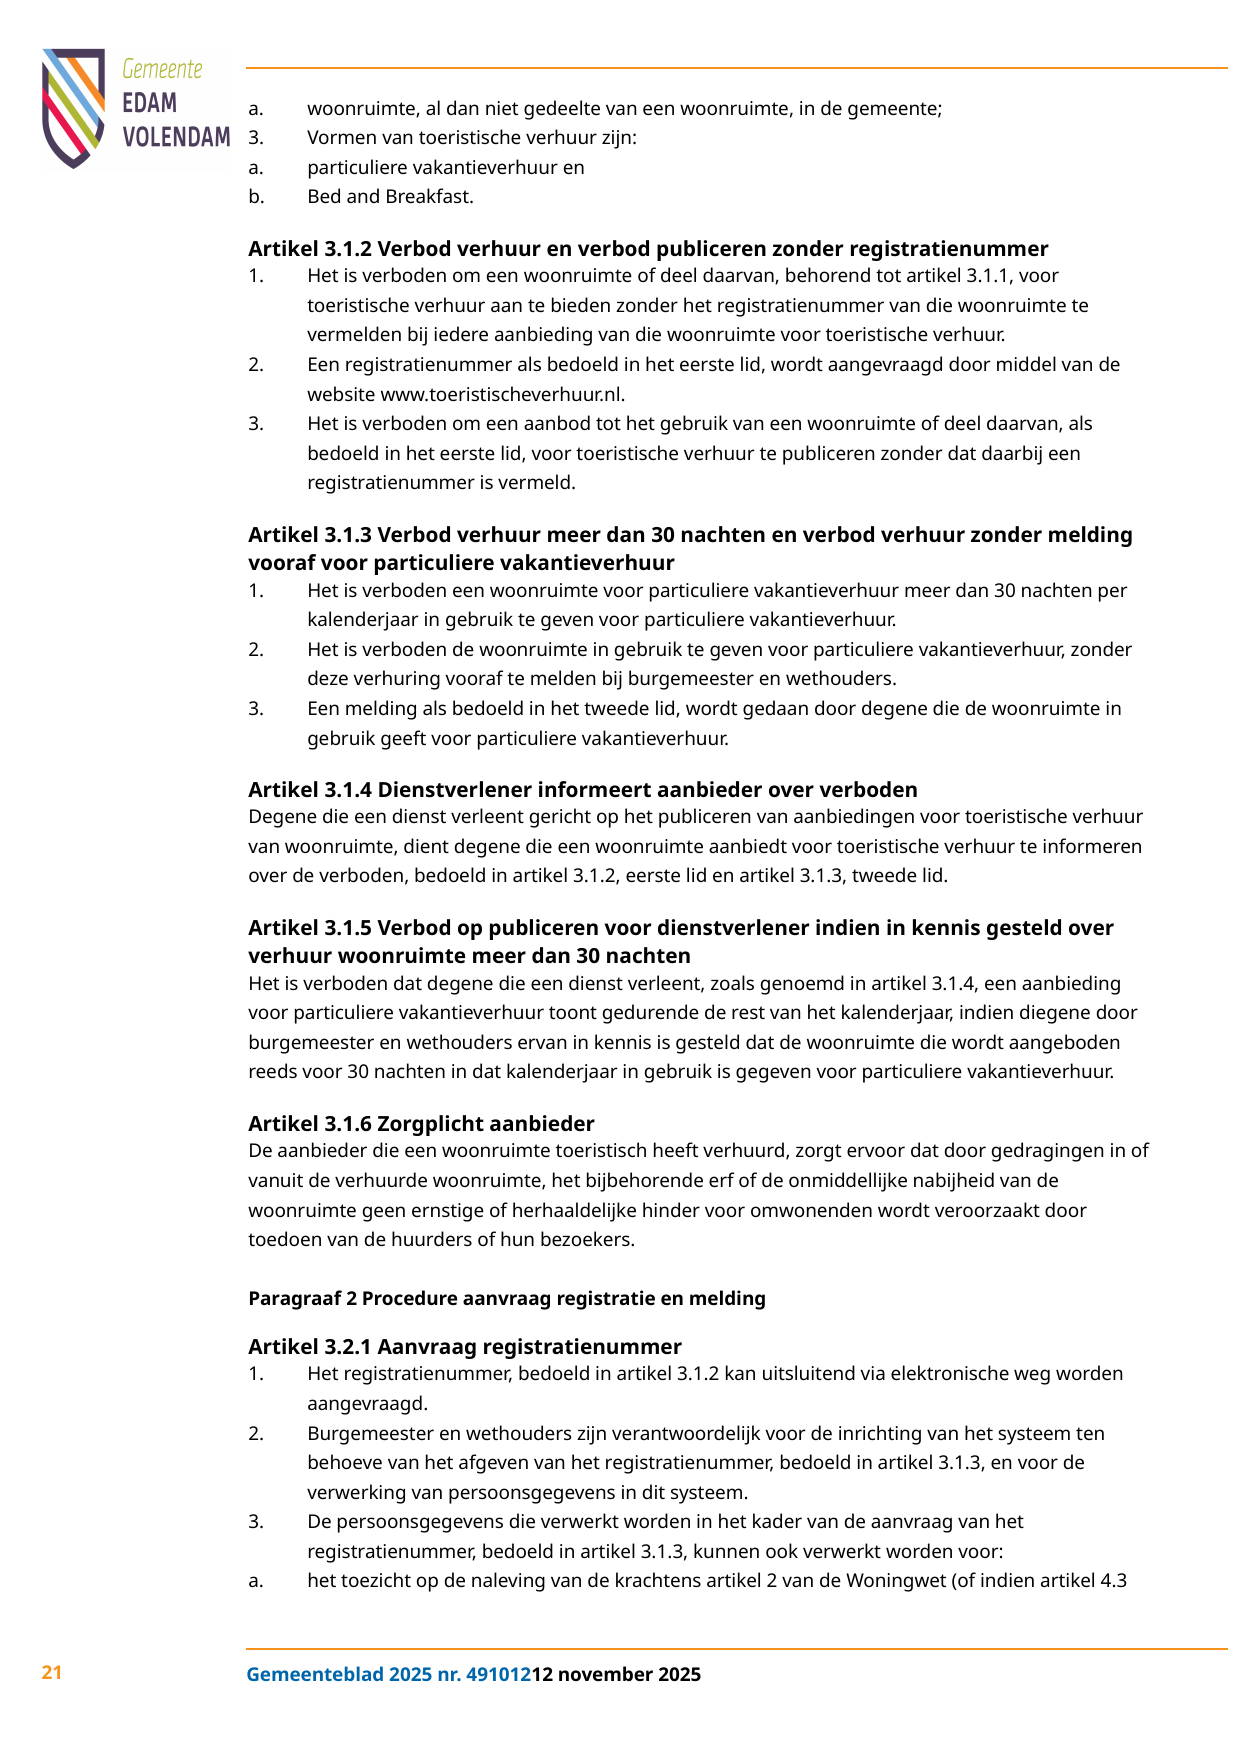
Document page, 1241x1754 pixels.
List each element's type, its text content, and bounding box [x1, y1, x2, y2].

list Het is verboden om een aanbod tot het gebruik van een woonruimte of deel daarvan, als bedoeld in het eerste lid, voor toeristische verhuur te publiceren zonder dat daarbij een registratienummer is vermeld. [248, 410, 1152, 495]
picture [41, 47, 231, 172]
list Vormen van toeristische verhuur zijn: [248, 124, 1152, 150]
text De aanbieder die een woonruimte toeristisch heeft verhuurd, zorgt ervoor dat door gedragingen in of vanuit de verhuurde woonruimte, het bijbehorende erf of de onmiddellijke nabijheid van de woonruimte geen ernstige of herhaaldelijke hinder voor omwonenden wordt veroorzaakt door toedoen van de huurders of hun bezoekers. [248, 1138, 1152, 1252]
text Artikel 3.1.6 Zorgplicht aanbieder [248, 1109, 1152, 1138]
list Het registratienummer, bedoeld in artikel 3.1.2 kan uitsluitend via elektronische weg worden aangevraagd. [248, 1361, 1152, 1416]
text Artikel 3.1.5 Verbod op publiceren voor dienstverlener indien in kennis gesteld over verhuur woonruimte meer dan 30 nachten [248, 913, 1152, 970]
list het toezicht op de naleving van de krachtens artikel 2 van de Woningwet (of indien artikel 4.3 [248, 1568, 1152, 1593]
list Het is verboden een woonruimte voor particuliere vakantieverhuur meer dan 30 nachten per kalenderjaar in gebruik te geven voor particuliere vakantieverhuur. [248, 577, 1152, 632]
list Een melding als bedoeld in het tweede lid, wordt gedaan door degene die de woonruimte in gebruik geeft voor particuliere vakantieverhuur. [248, 695, 1152, 750]
list woonruimte, al dan niet gedeelte van een woonruimte, in de gemeente; [248, 95, 1152, 121]
text Artikel 3.1.3 Verbod verhuur meer dan 30 nachten en verbod verhuur zonder melding vooraf voor particuliere vakantieverhuur [248, 520, 1152, 577]
list Het is verboden om een woonruimte of deel daarvan, behorend tot artikel 3.1.1, voor toeristische verhuur aan te bieden zonder het registratienummer van die woonruimte te vermelden bij iedere aanbieding van die woonruimte voor toeristische verhuur. [248, 262, 1152, 347]
list Het is verboden de woonruimte in gebruik te geven voor particuliere vakantieverhuur, zonder deze verhuring vooraf te melden bij burgemeester en wethouders. [248, 636, 1152, 691]
text Artikel 3.1.2 Verbod verhuur en verbod publiceren zonder registratienummer [248, 234, 1152, 262]
text Het is verboden dat degene die een dienst verleent, zoals genoemd in artikel 3.1.4, een aanbieding voor particuliere vakantieverhuur toont gedurende de rest van het kalenderjaar, indien diegene door burgemeester en wethouders ervan in kennis is gesteld dat de woonruimte die wordt aangeboden reeds voor 30 nachten in dat kalenderjaar in gebruik is gegeven voor particuliere vakantieverhuur. [248, 970, 1152, 1084]
list De persoonsgegevens die verwerkt worden in het kader van de aanvraag van het registratienummer, bedoeld in artikel 3.1.3, kunnen ook verwerkt worden voor: [248, 1508, 1152, 1564]
list Bed and Breakfast. [248, 183, 1152, 209]
list Burgemeester en wethouders zijn verantwoordelijk voor de inrichting van het systeem ten behoeve van het afgeven van het registratienummer, bedoeld in artikel 3.1.3, en voor de verwerking van persoonsgegevens in dit systeem. [248, 1420, 1152, 1504]
text Artikel 3.2.1 Aanvraag registratienummer [248, 1332, 1152, 1361]
list Een registratienummer als bedoeld in het eerste lid, wordt aangevraagd door middel van de website www.toeristischeverhuur.nl. [248, 351, 1152, 406]
text Degene die een dienst verleent gericht op het publiceren van aanbiedingen voor toeristische verhuur van woonruimte, dient degene die een woonruimte aanbiedt voor toeristische verhuur te informeren over de verboden, bedoeld in artikel 3.1.2, eerste lid en artikel 3.1.3, tweede lid. [248, 803, 1152, 888]
text Paragraaf 2 Procedure aanvraag registratie en melding [248, 1286, 1152, 1311]
list particuliere vakantieverhuur en [248, 154, 1152, 180]
text Artikel 3.1.4 Dienstverlener informeert aanbieder over verboden [248, 775, 1152, 803]
